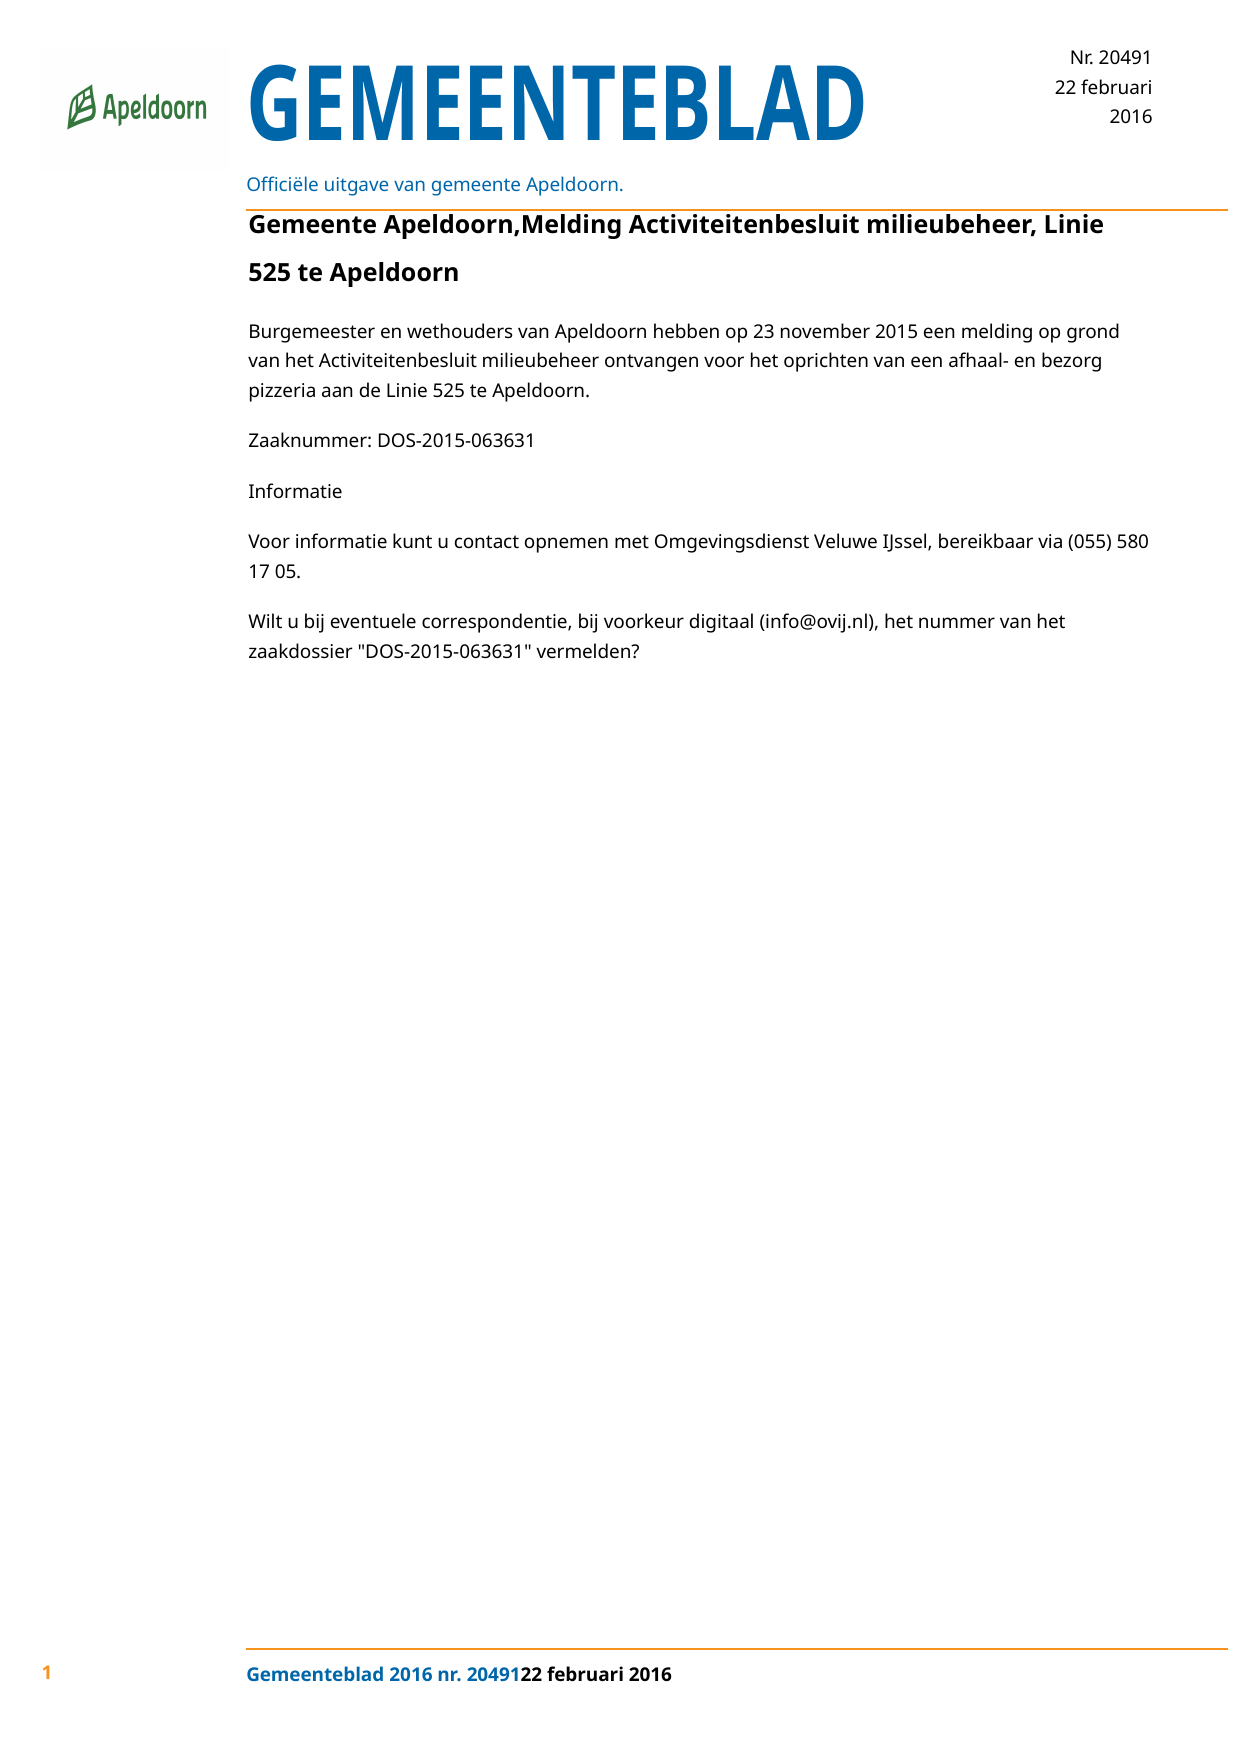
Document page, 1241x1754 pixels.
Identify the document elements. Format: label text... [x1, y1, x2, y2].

text Voor informatie kunt u contact opnemen met Omgevingsdienst Veluwe IJssel, bereikbaar via (055) 580 17 05. [248, 528, 1152, 584]
text Gemeente Apeldoorn,Melding Activiteitenbesluit milieubeheer, Linie 525 te Apeldoorn [248, 211, 1152, 288]
text Informatie [248, 478, 1152, 504]
text Burgemeester en wethouders van Apeldoorn hebben op 23 november 2015 een melding op grond van het Activiteitenbesluit milieubeheer ontvangen voor het oprichten van een afhaal- en bezorg pizzeria aan de Linie 525 te Apeldoorn. [248, 318, 1152, 403]
picture [41, 47, 231, 172]
text Zaaknummer: DOS-2015-063631 [248, 427, 1152, 453]
text Wilt u bij eventuele correspondentie, bij voorkeur digitaal (info@ovij.nl), het nummer van het zaakdossier "DOS-2015-063631" vermelden? [248, 608, 1152, 664]
